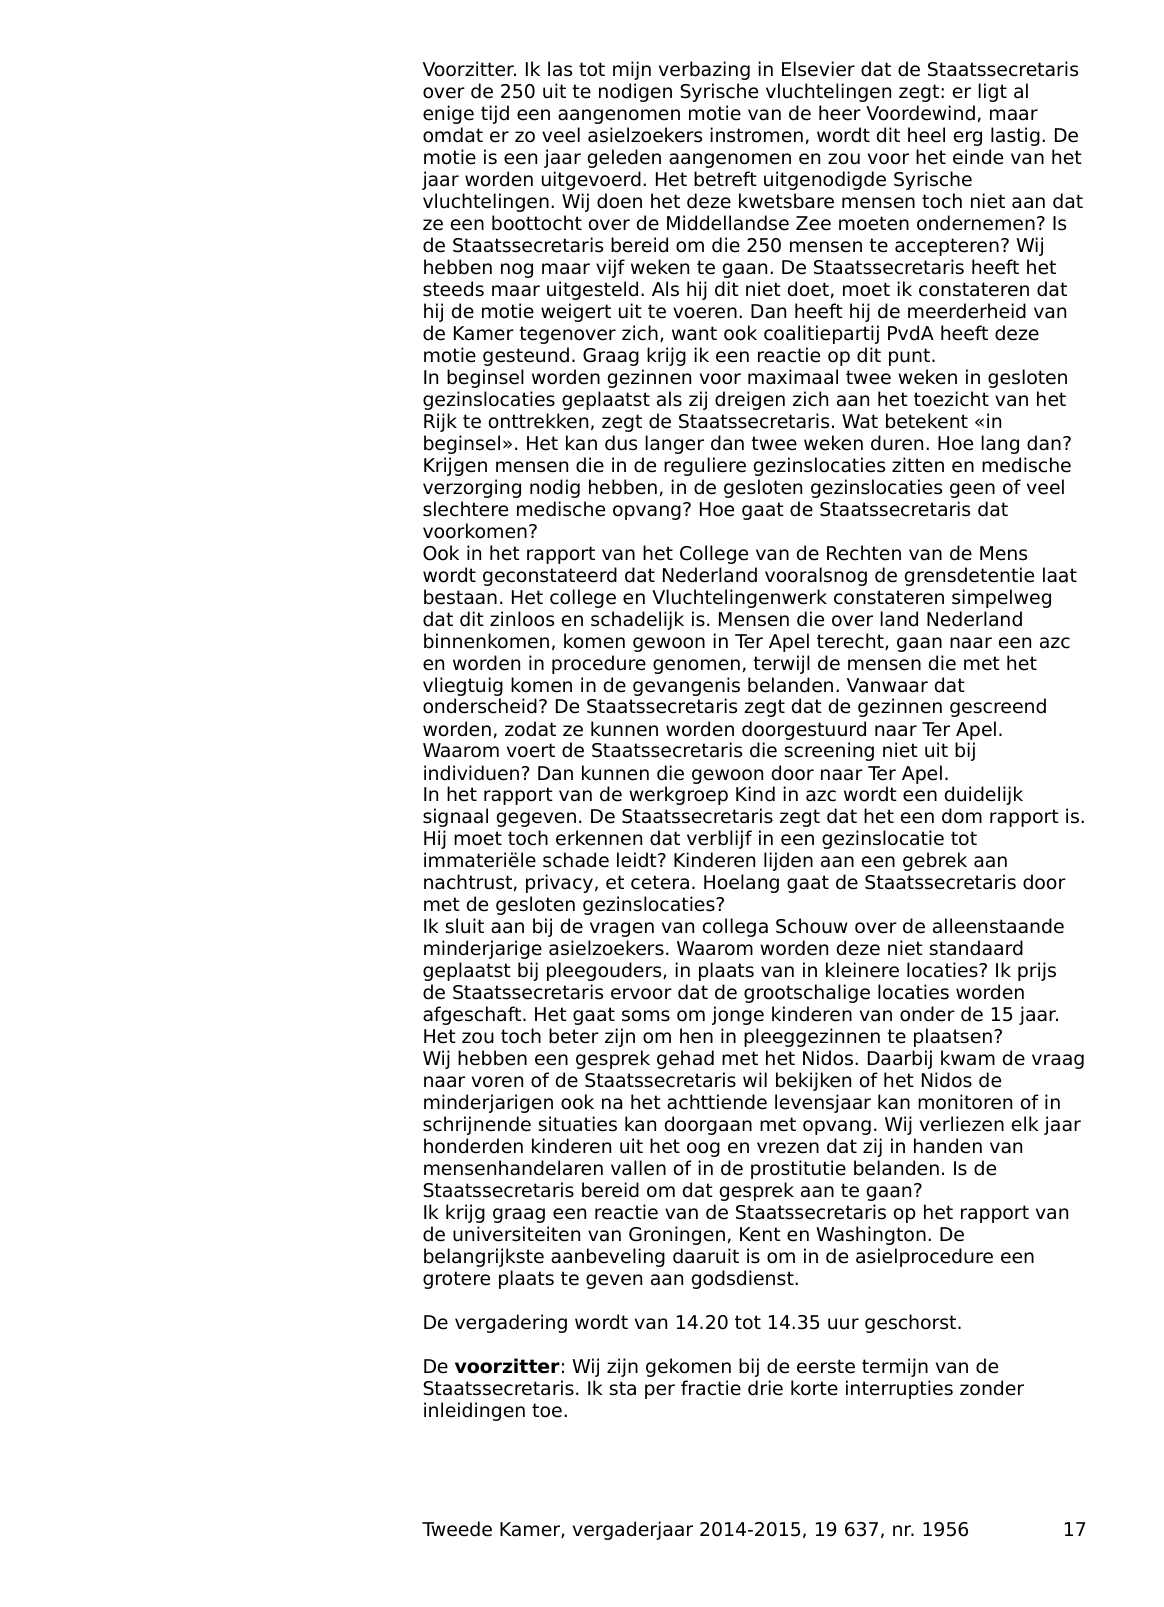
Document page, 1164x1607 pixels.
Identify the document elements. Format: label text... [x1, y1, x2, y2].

text Wij hebben een gesprek gehad met het Nidos. Daarbij kwam de vraag naar voren of de Staatssecretaris wil bekijken of het Nidos de minderjarigen ook na het achttiende levensjaar kan monitoren of in schrijnende situaties kan doorgaan met opvang. Wij verliezen elk jaar honderden kinderen uit het oog en vrezen dat zij in handen van mensenhandelaren vallen of in de prostitutie belanden. Is de Staatssecretaris bereid om dat gesprek aan te gaan? [422, 1048, 1087, 1202]
text De vergadering wordt van 14.20 tot 14.35 uur geschorst. [422, 1312, 1087, 1334]
text Ook in het rapport van het College van de Rechten van de Mens wordt geconstateerd dat Nederland vooralsnog de grensdetentie laat bestaan. Het college en Vluchtelingenwerk constateren simpelweg dat dit zinloos en schadelijk is. Mensen die over land Nederland binnenkomen, komen gewoon in Ter Apel terecht, gaan naar een azc en worden in procedure genomen, terwijl de mensen die met het vliegtuig komen in de gevangenis belanden. Vanwaar dat onderscheid? De Staatssecretaris zegt dat de gezinnen gescreend worden, zodat ze kunnen worden doorgestuurd naar Ter Apel. Waarom voert de Staatssecretaris die screening niet uit bij individuen? Dan kunnen die gewoon door naar Ter Apel. [422, 543, 1087, 784]
text In beginsel worden gezinnen voor maximaal twee weken in gesloten gezinslocaties geplaatst als zij dreigen zich aan het toezicht van het Rijk te onttrekken, zegt de Staatssecretaris. Wat betekent «in beginsel». Het kan dus langer dan twee weken duren. Hoe lang dan? Krijgen mensen die in de reguliere gezinslocaties zitten en medische verzorging nodig hebben, in de gesloten gezinslocaties geen of veel slechtere medische opvang? Hoe gaat de Staatssecretaris dat voorkomen? [422, 367, 1087, 543]
text Ik sluit aan bij de vragen van collega Schouw over de alleenstaande minderjarige asielzoekers. Waarom worden deze niet standaard geplaatst bij pleegouders, in plaats van in kleinere locaties? Ik prijs de Staatssecretaris ervoor dat de grootschalige locaties worden afgeschaft. Het gaat soms om jonge kinderen van onder de 15 jaar. Het zou toch beter zijn om hen in pleeggezinnen te plaatsen? [422, 916, 1087, 1048]
text Ik krijg graag een reactie van de Staatssecretaris op het rapport van de universiteiten van Groningen, Kent en Washington. De belangrijkste aanbeveling daaruit is om in de asielprocedure een grotere plaats te geven aan godsdienst. [422, 1202, 1087, 1290]
text De voorzitter: Wij zijn gekomen bij de eerste termijn van de Staatssecretaris. Ik sta per fractie drie korte interrupties zonder inleidingen toe. [422, 1356, 1087, 1422]
text Voorzitter. Ik las tot mijn verbazing in Elsevier dat de Staatssecretaris over de 250 uit te nodigen Syrische vluchtelingen zegt: er ligt al enige tijd een aangenomen motie van de heer Voordewind, maar omdat er zo veel asielzoekers instromen, wordt dit heel erg lastig. De motie is een jaar geleden aangenomen en zou voor het einde van het jaar worden uitgevoerd. Het betreft uitgenodigde Syrische vluchtelingen. Wij doen het deze kwetsbare mensen toch niet aan dat ze een boottocht over de Middellandse Zee moeten ondernemen? Is de Staatssecretaris bereid om die 250 mensen te accepteren? Wij hebben nog maar vijf weken te gaan. De Staatssecretaris heeft het steeds maar uitgesteld. Als hij dit niet doet, moet ik constateren dat hij de motie weigert uit te voeren. Dan heeft hij de meerderheid van de Kamer tegenover zich, want ook coalitiepartij PvdA heeft deze motie gesteund. Graag krijg ik een reactie op dit punt. [422, 59, 1087, 367]
text In het rapport van de werkgroep Kind in azc wordt een duidelijk signaal gegeven. De Staatssecretaris zegt dat het een dom rapport is. Hij moet toch erkennen dat verblijf in een gezinslocatie tot immateriële schade leidt? Kinderen lijden aan een gebrek aan nachtrust, privacy, et cetera. Hoelang gaat de Staatssecretaris door met de gesloten gezinslocaties? [422, 784, 1087, 916]
